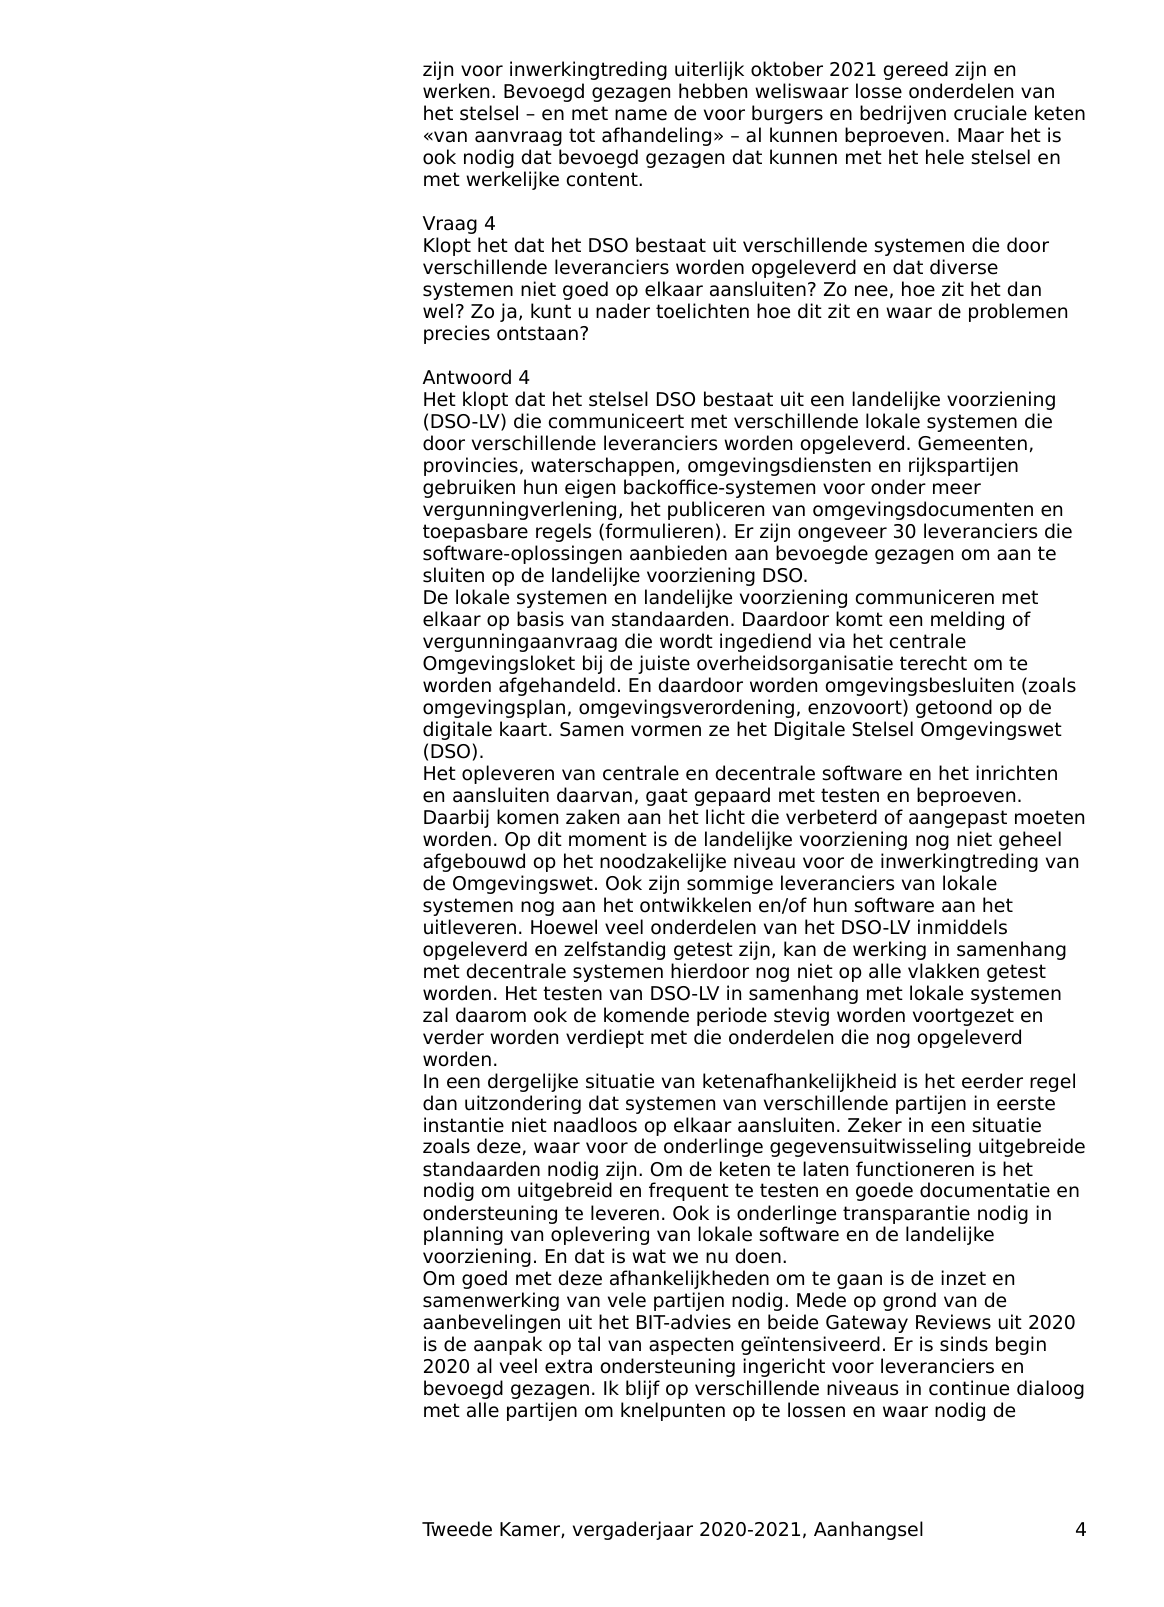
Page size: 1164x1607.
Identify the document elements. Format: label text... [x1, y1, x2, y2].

text Het opleveren van centrale en decentrale software en het inrichten en aansluiten daarvan, gaat gepaard met testen en beproeven. Daarbij komen zaken aan het licht die verbeterd of aangepast moeten worden. Op dit moment is de landelijke voorziening nog niet geheel afgebouwd op het noodzakelijke niveau voor de inwerkingtreding van de Omgevingswet. Ook zijn sommige leveranciers van lokale systemen nog aan het ontwikkelen en/of hun software aan het uitleveren. Hoewel veel onderdelen van het DSO-LV inmiddels opgeleverd en zelfstandig getest zijn, kan de werking in samenhang met decentrale systemen hierdoor nog niet op alle vlakken getest worden. Het testen van DSO-LV in samenhang met lokale systemen zal daarom ook de komende periode stevig worden voortgezet en verder worden verdiept met die onderdelen die nog opgeleverd worden. [422, 763, 1087, 1071]
text De lokale systemen en landelijke voorziening communiceren met elkaar op basis van standaarden. Daardoor komt een melding of vergunningaanvraag die wordt ingediend via het centrale Omgevingsloket bij de juiste overheidsorganisatie terecht om te worden afgehandeld. En daardoor worden omgevingsbesluiten (zoals omgevingsplan, omgevingsverordening, enzovoort) getoond op de digitale kaart. Samen vormen ze het Digitale Stelsel Omgevingswet (DSO). [422, 587, 1087, 763]
text In een dergelijke situatie van ketenafhankelijkheid is het eerder regel dan uitzondering dat systemen van verschillende partijen in eerste instantie niet naadloos op elkaar aansluiten. Zeker in een situatie zoals deze, waar voor de onderlinge gegevensuitwisseling uitgebreide standaarden nodig zijn. Om de keten te laten functioneren is het nodig om uitgebreid en frequent te testen en goede documentatie en ondersteuning te leveren. Ook is onderlinge transparantie nodig in planning van oplevering van lokale software en de landelijke voorziening. En dat is wat we nu doen. [422, 1071, 1087, 1268]
text Antwoord 4 [422, 367, 1087, 389]
text Klopt het dat het DSO bestaat uit verschillende systemen die door verschillende leveranciers worden opgeleverd en dat diverse systemen niet goed op elkaar aansluiten? Zo nee, hoe zit het dan wel? Zo ja, kunt u nader toelichten hoe dit zit en waar de problemen precies ontstaan? [422, 235, 1087, 345]
text Vraag 4 [422, 213, 1087, 235]
text zijn voor inwerkingtreding uiterlijk oktober 2021 gereed zijn en werken. Bevoegd gezagen hebben weliswaar losse onderdelen van het stelsel – en met name de voor burgers en bedrijven cruciale keten «van aanvraag tot afhandeling» – al kunnen beproeven. Maar het is ook nodig dat bevoegd gezagen dat kunnen met het hele stelsel en met werkelijke content. [422, 59, 1087, 191]
text Om goed met deze afhankelijkheden om te gaan is de inzet en samenwerking van vele partijen nodig. Mede op grond van de aanbevelingen uit het BIT-advies en beide Gateway Reviews uit 2020 is de aanpak op tal van aspecten geïntensiveerd. Er is sinds begin 2020 al veel extra ondersteuning ingericht voor leveranciers en bevoegd gezagen. Ik blijf op verschillende niveaus in continue dialoog met alle partijen om knelpunten op te lossen en waar nodig de [422, 1268, 1087, 1422]
text Het klopt dat het stelsel DSO bestaat uit een landelijke voorziening (DSO-LV) die communiceert met verschillende lokale systemen die door verschillende leveranciers worden opgeleverd. Gemeenten, provincies, waterschappen, omgevingsdiensten en rijkspartijen gebruiken hun eigen backoffice-systemen voor onder meer vergunningverlening, het publiceren van omgevingsdocumenten en toepasbare regels (formulieren). Er zijn ongeveer 30 leveranciers die software-oplossingen aanbieden aan bevoegde gezagen om aan te sluiten op de landelijke voorziening DSO. [422, 389, 1087, 587]
